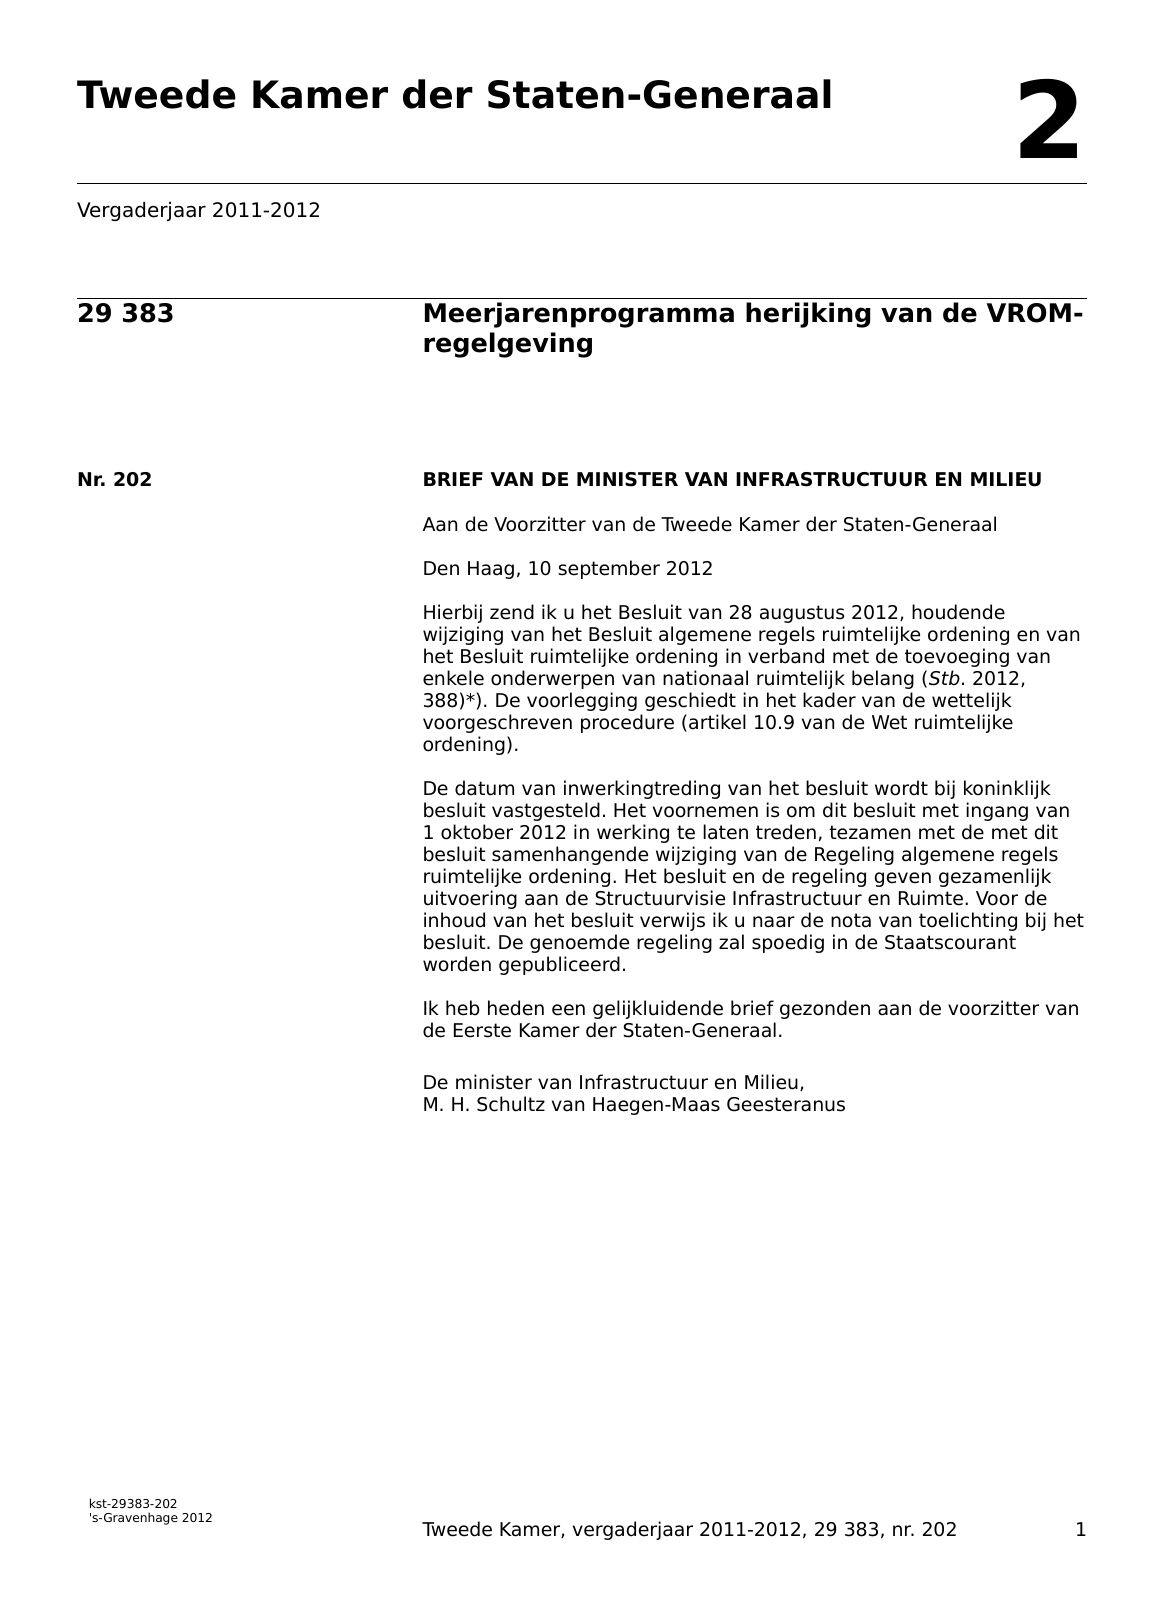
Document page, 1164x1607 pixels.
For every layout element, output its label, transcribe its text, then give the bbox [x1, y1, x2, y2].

text Ik heb heden een gelijkluidende brief gezonden aan de voorzitter van de Eerste Kamer der Staten-Generaal. [422, 998, 1087, 1042]
text De datum van inwerkingtreding van het besluit wordt bij koninklijk besluit vastgesteld. Het voornemen is om dit besluit met ingang van 1 oktober 2012 in werking te laten treden, tezamen met de met dit besluit samenhangende wijziging van de Regeling algemene regels ruimtelijke ordening. Het besluit en de regeling geven gezamenlijk uitvoering aan de Structuurvisie Infrastructuur en Ruimte. Voor de inhoud van het besluit verwijs ik u naar de nota van toelichting bij het besluit. De genoemde regeling zal spoedig in de Staatscourant worden gepubliceerd. [422, 778, 1087, 976]
table_header 2 [886, 59, 1087, 183]
table_cell Vergaderjaar 2011-2012 [77, 184, 1087, 298]
text De minister van Infrastructuur en Milieu, M. H. Schultz van Haegen-Maas Geesteranus [422, 1072, 1087, 1116]
text 's-Gravenhage 2012 [88, 1511, 323, 1525]
text Den Haag, 10 september 2012 [422, 558, 1087, 580]
text kst-29383-202 [88, 1497, 323, 1511]
text Hierbij zend ik u het Besluit van 28 augustus 2012, houdende wijziging van het Besluit algemene regels ruimtelijke ordening en van het Besluit ruimtelijke ordening in verband met de toevoeging van enkele onderwerpen van nationaal ruimtelijk belang (Stb. 2012, 388)*). De voorlegging geschiedt in het kader van de wettelijk voorgeschreven procedure (artikel 10.9 van de Wet ruimtelijke ordening). [422, 602, 1087, 756]
table_header Tweede Kamer der Staten-Generaal [77, 59, 886, 183]
subtitle 29 383 Meerjarenprogramma herijking van de VROM-regelgeving [77, 299, 1087, 358]
text Aan de Voorzitter van de Tweede Kamer der Staten-Generaal [422, 513, 1087, 536]
subtitle Nr. 202 BRIEF VAN DE MINISTER VAN INFRASTRUCTUUR EN MILIEU [77, 469, 1087, 491]
